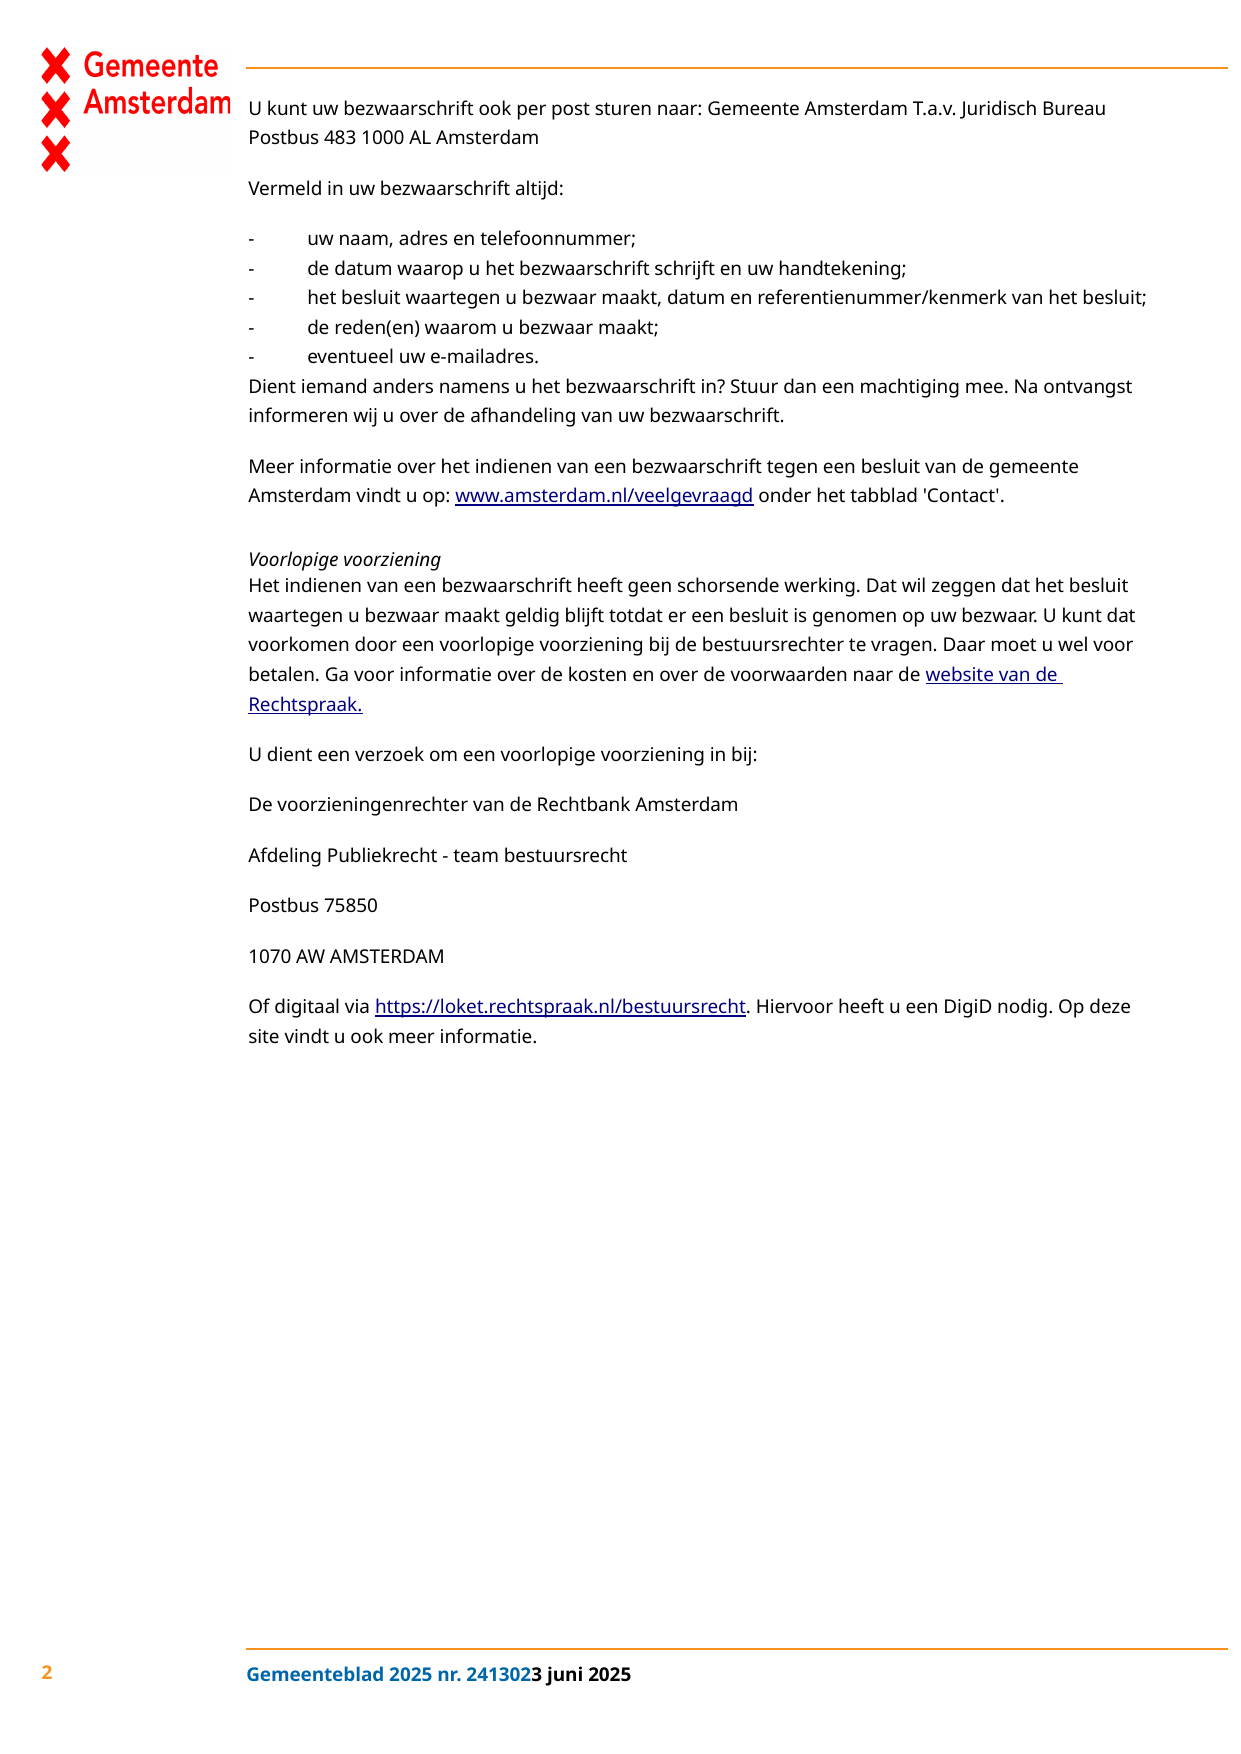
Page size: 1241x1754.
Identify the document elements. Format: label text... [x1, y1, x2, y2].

text De voorzieningenrechter van de Rechtbank Amsterdam [248, 792, 1152, 817]
text Meer informatie over het indienen van een bezwaarschrift tegen een besluit van de gemeente Amsterdam vindt u op: www.amsterdam.nl/veelgevraagd onder het tabblad 'Contact'. [248, 453, 1152, 508]
text Vermeld in uw bezwaarschrift altijd: [248, 175, 1152, 201]
text Het indienen van een bezwaarschrift heeft geen schorsende werking. Dat wil zeggen dat het besluit waartegen u bezwaar maakt geldig blijft totdat er een besluit is genomen op uw bezwaar. U kunt dat voorkomen door een voorlopige voorziening bij de bestuursrechter te vragen. Daar moet u wel voor betalen. Ga voor informatie over de kosten en over de voorwaarden naar de website van de Rechtspraak. [248, 572, 1152, 716]
text Voorlopige voorziening [248, 547, 1152, 572]
text Postbus 75850 [248, 892, 1152, 918]
list eventueel uw e-mailadres. [248, 343, 1152, 369]
text U dient een verzoek om een voorlopige voorziening in bij: [248, 741, 1152, 767]
list het besluit waartegen u bezwaar maakt, datum en referentienummer/kenmerk van het besluit; [248, 284, 1152, 310]
text Of digitaal via https://loket.rechtspraak.nl/bestuursrecht. Hiervoor heeft u een DigiD nodig. Op deze site vindt u ook meer informatie. [248, 993, 1152, 1048]
picture [41, 47, 231, 172]
list uw naam, adres en telefoonnummer; [248, 225, 1152, 251]
list de datum waarop u het bezwaarschrift schrijft en uw handtekening; [248, 255, 1152, 281]
text Afdeling Publiekrecht - team bestuursrecht [248, 842, 1152, 868]
text U kunt uw bezwaarschrift ook per post sturen naar: Gemeente Amsterdam T.a.v. Juridisch Bureau Postbus 483 1000 AL Amsterdam [248, 95, 1152, 150]
text 1070 AW AMSTERDAM [248, 943, 1152, 968]
text Dient iemand anders namens u het bezwaarschrift in? Stuur dan een machtiging mee. Na ontvangst informeren wij u over de afhandeling van uw bezwaarschrift. [248, 373, 1152, 428]
list de reden(en) waarom u bezwaar maakt; [248, 314, 1152, 340]
